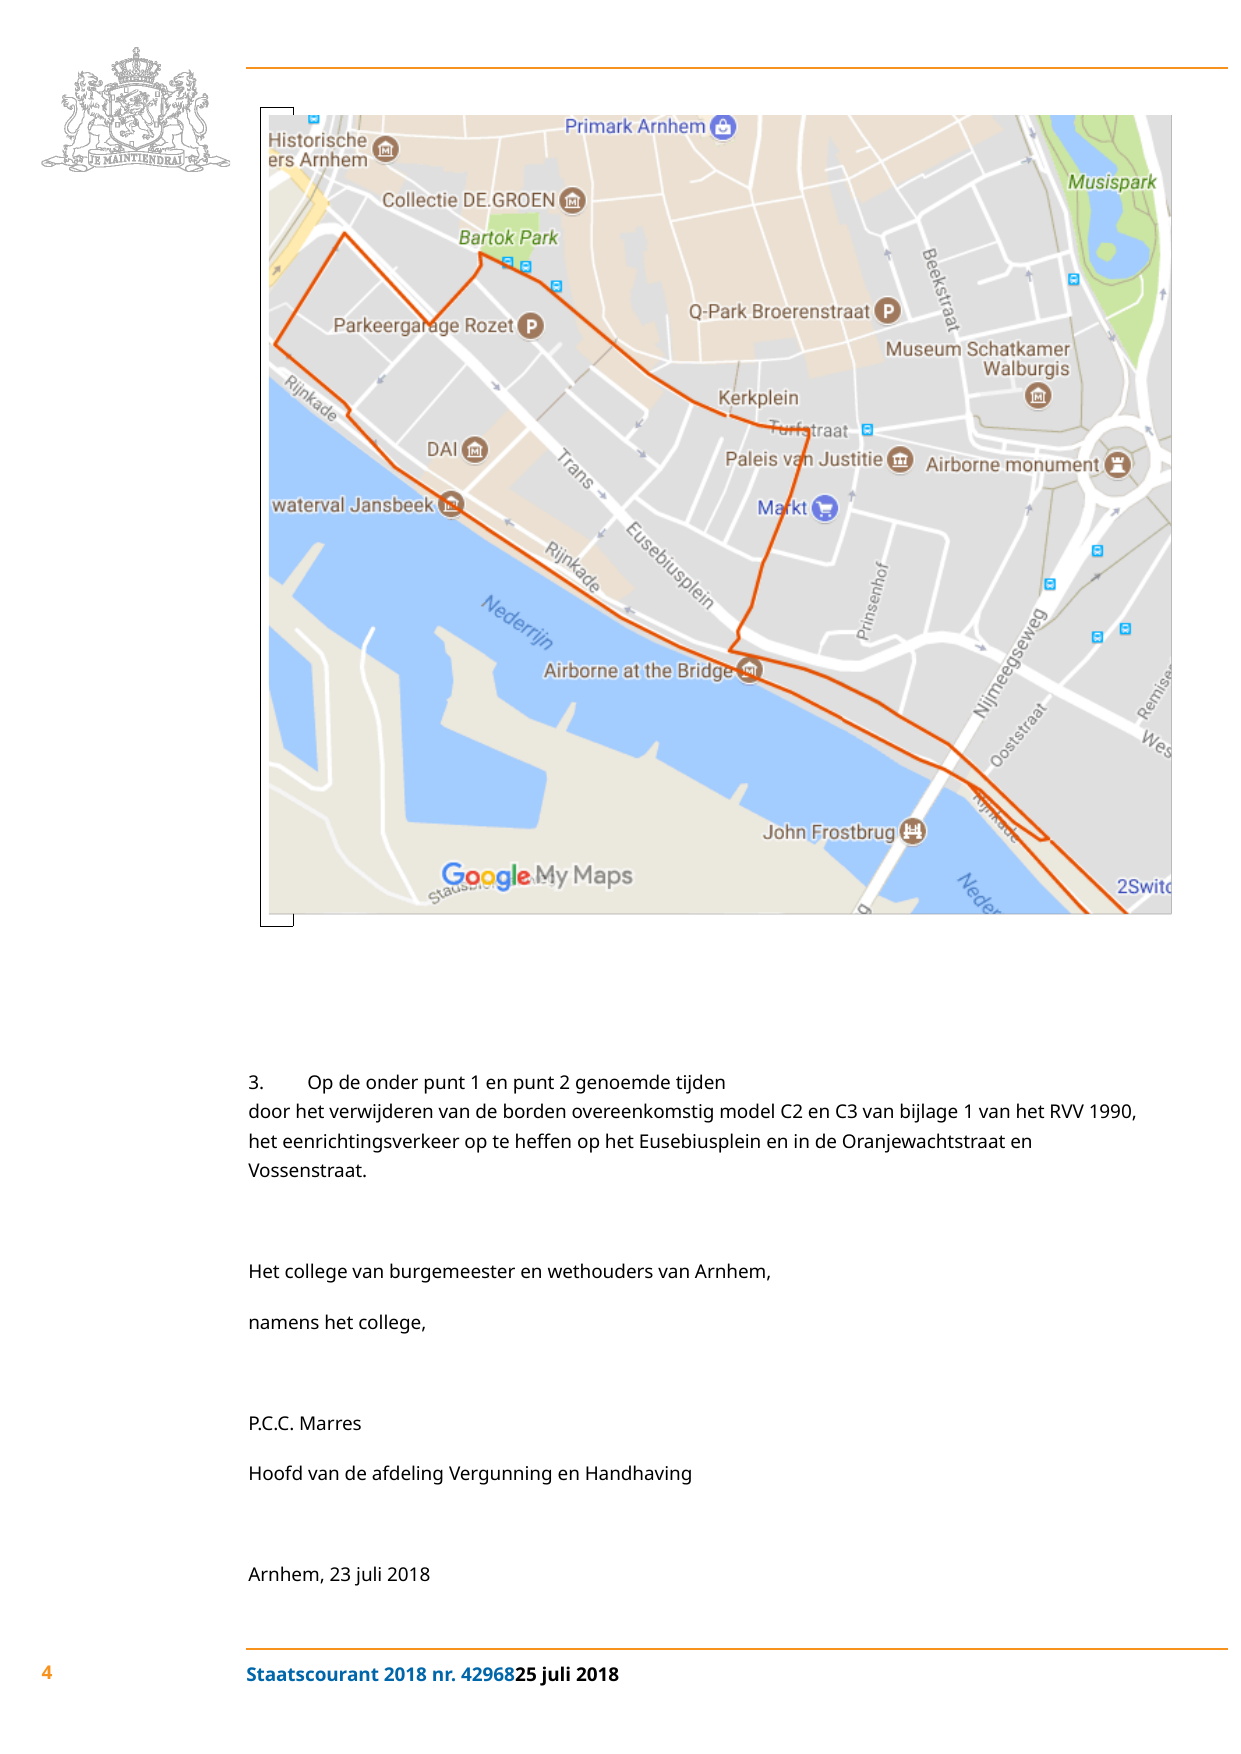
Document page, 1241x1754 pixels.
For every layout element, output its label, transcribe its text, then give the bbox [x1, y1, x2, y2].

text Het college van burgemeester en wethouders van Arnhem, [248, 1258, 1152, 1284]
picture [41, 47, 231, 172]
text Hoofd van de afdeling Vergunning en Handhaving [248, 1460, 1152, 1486]
text P.C.C. Marres [248, 1410, 1152, 1435]
text Arnhem, 23 juli 2018 [248, 1561, 1152, 1587]
text door het verwijderen van de borden overeenkomstig model C2 en C3 van bijlage 1 van het RVV 1990, het eenrichtingsverkeer op te heffen op het Eusebiusplein en in de Oranjewachtstraat en Vossenstraat. [248, 1098, 1152, 1183]
list Op de onder punt 1 en punt 2 genoemde tijden [248, 1069, 1152, 1094]
text namens het college, [248, 1309, 1152, 1334]
picture [268, 115, 1173, 917]
